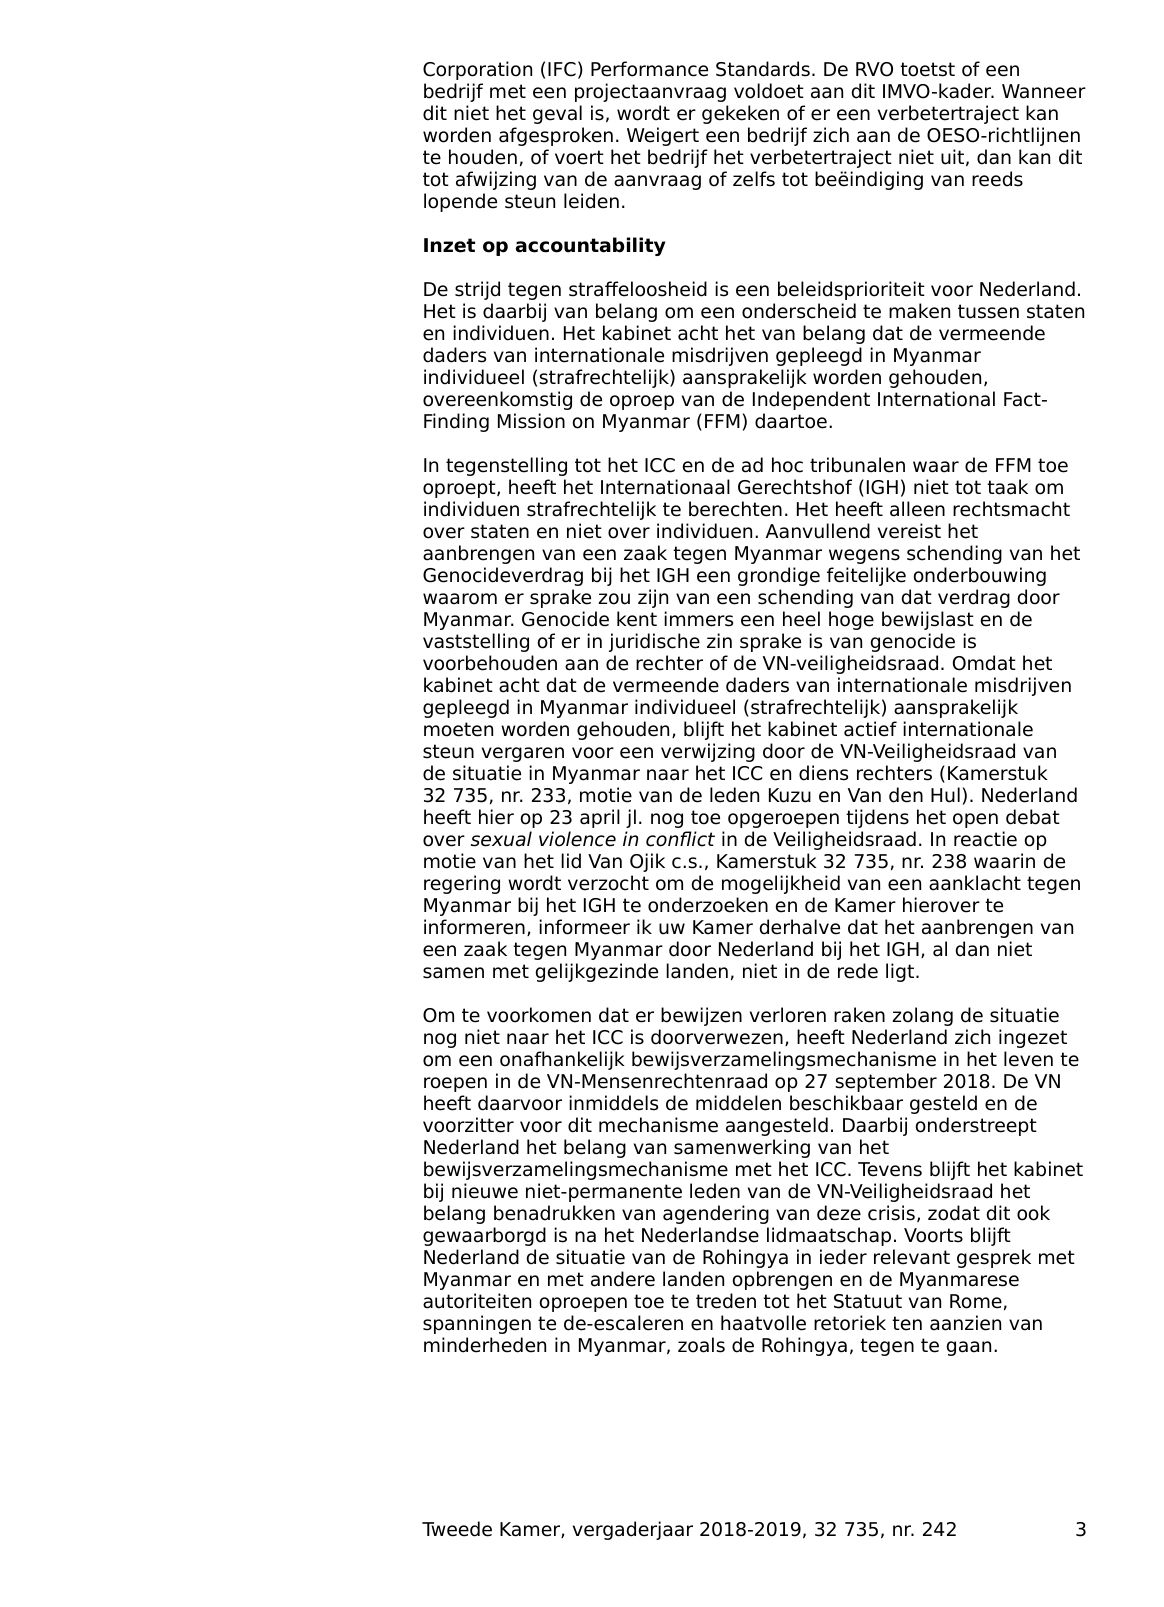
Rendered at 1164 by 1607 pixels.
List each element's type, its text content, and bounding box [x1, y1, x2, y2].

text Om te voorkomen dat er bewijzen verloren raken zolang de situatie nog niet naar het ICC is doorverwezen, heeft Nederland zich ingezet om een onafhankelijk bewijsverzamelingsmechanisme in het leven te roepen in de VN-Mensenrechtenraad op 27 september 2018. De VN heeft daarvoor inmiddels de middelen beschikbaar gesteld en de voorzitter voor dit mechanisme aangesteld. Daarbij onderstreept Nederland het belang van samenwerking van het bewijsverzamelingsmechanisme met het ICC. Tevens blijft het kabinet bij nieuwe niet-permanente leden van de VN-Veiligheidsraad het belang benadrukken van agendering van deze crisis, zodat dit ook gewaarborgd is na het Nederlandse lidmaatschap. Voorts blijft Nederland de situatie van de Rohingya in ieder relevant gesprek met Myanmar en met andere landen opbrengen en de Myanmarese autoriteiten oproepen toe te treden tot het Statuut van Rome, spanningen te de-escaleren en haatvolle retoriek ten aanzien van minderheden in Myanmar, zoals de Rohingya, tegen te gaan. [422, 1005, 1087, 1357]
text In tegenstelling tot het ICC en de ad hoc tribunalen waar de FFM toe oproept, heeft het Internationaal Gerechtshof (IGH) niet tot taak om individuen strafrechtelijk te berechten. Het heeft alleen rechtsmacht over staten en niet over individuen. Aanvullend vereist het aanbrengen van een zaak tegen Myanmar wegens schending van het Genocideverdrag bij het IGH een grondige feitelijke onderbouwing waarom er sprake zou zijn van een schending van dat verdrag door Myanmar. Genocide kent immers een heel hoge bewijslast en de vaststelling of er in juridische zin sprake is van genocide is voorbehouden aan de rechter of de VN-veiligheidsraad. Omdat het kabinet acht dat de vermeende daders van internationale misdrijven gepleegd in Myanmar individueel (strafrechtelijk) aansprakelijk moeten worden gehouden, blijft het kabinet actief internationale steun vergaren voor een verwijzing door de VN-Veiligheidsraad van de situatie in Myanmar naar het ICC en diens rechters (Kamerstuk 32 735, nr. 233, motie van de leden Kuzu en Van den Hul). Nederland heeft hier op 23 april jl. nog toe opgeroepen tijdens het open debat over sexual violence in conflict in de Veiligheidsraad. In reactie op motie van het lid Van Ojik c.s., Kamerstuk 32 735, nr. 238 waarin de regering wordt verzocht om de mogelijkheid van een aanklacht tegen Myanmar bij het IGH te onderzoeken en de Kamer hierover te informeren, informeer ik uw Kamer derhalve dat het aanbrengen van een zaak tegen Myanmar door Nederland bij het IGH, al dan niet samen met gelijkgezinde landen, niet in de rede ligt. [422, 455, 1087, 983]
text Corporation (IFC) Performance Standards. De RVO toetst of een bedrijf met een projectaanvraag voldoet aan dit IMVO-kader. Wanneer dit niet het geval is, wordt er gekeken of er een verbetertraject kan worden afgesproken. Weigert een bedrijf zich aan de OESO-richtlijnen te houden, of voert het bedrijf het verbetertraject niet uit, dan kan dit tot afwijzing van de aanvraag of zelfs tot beëindiging van reeds lopende steun leiden. [422, 59, 1087, 213]
text De strijd tegen straffeloosheid is een beleidsprioriteit voor Nederland. Het is daarbij van belang om een onderscheid te maken tussen staten en individuen. Het kabinet acht het van belang dat de vermeende daders van internationale misdrijven gepleegd in Myanmar individueel (strafrechtelijk) aansprakelijk worden gehouden, overeenkomstig de oproep van de Independent International Fact-Finding Mission on Myanmar (FFM) daartoe. [422, 279, 1087, 433]
subtitle Inzet op accountability [422, 235, 1087, 257]
